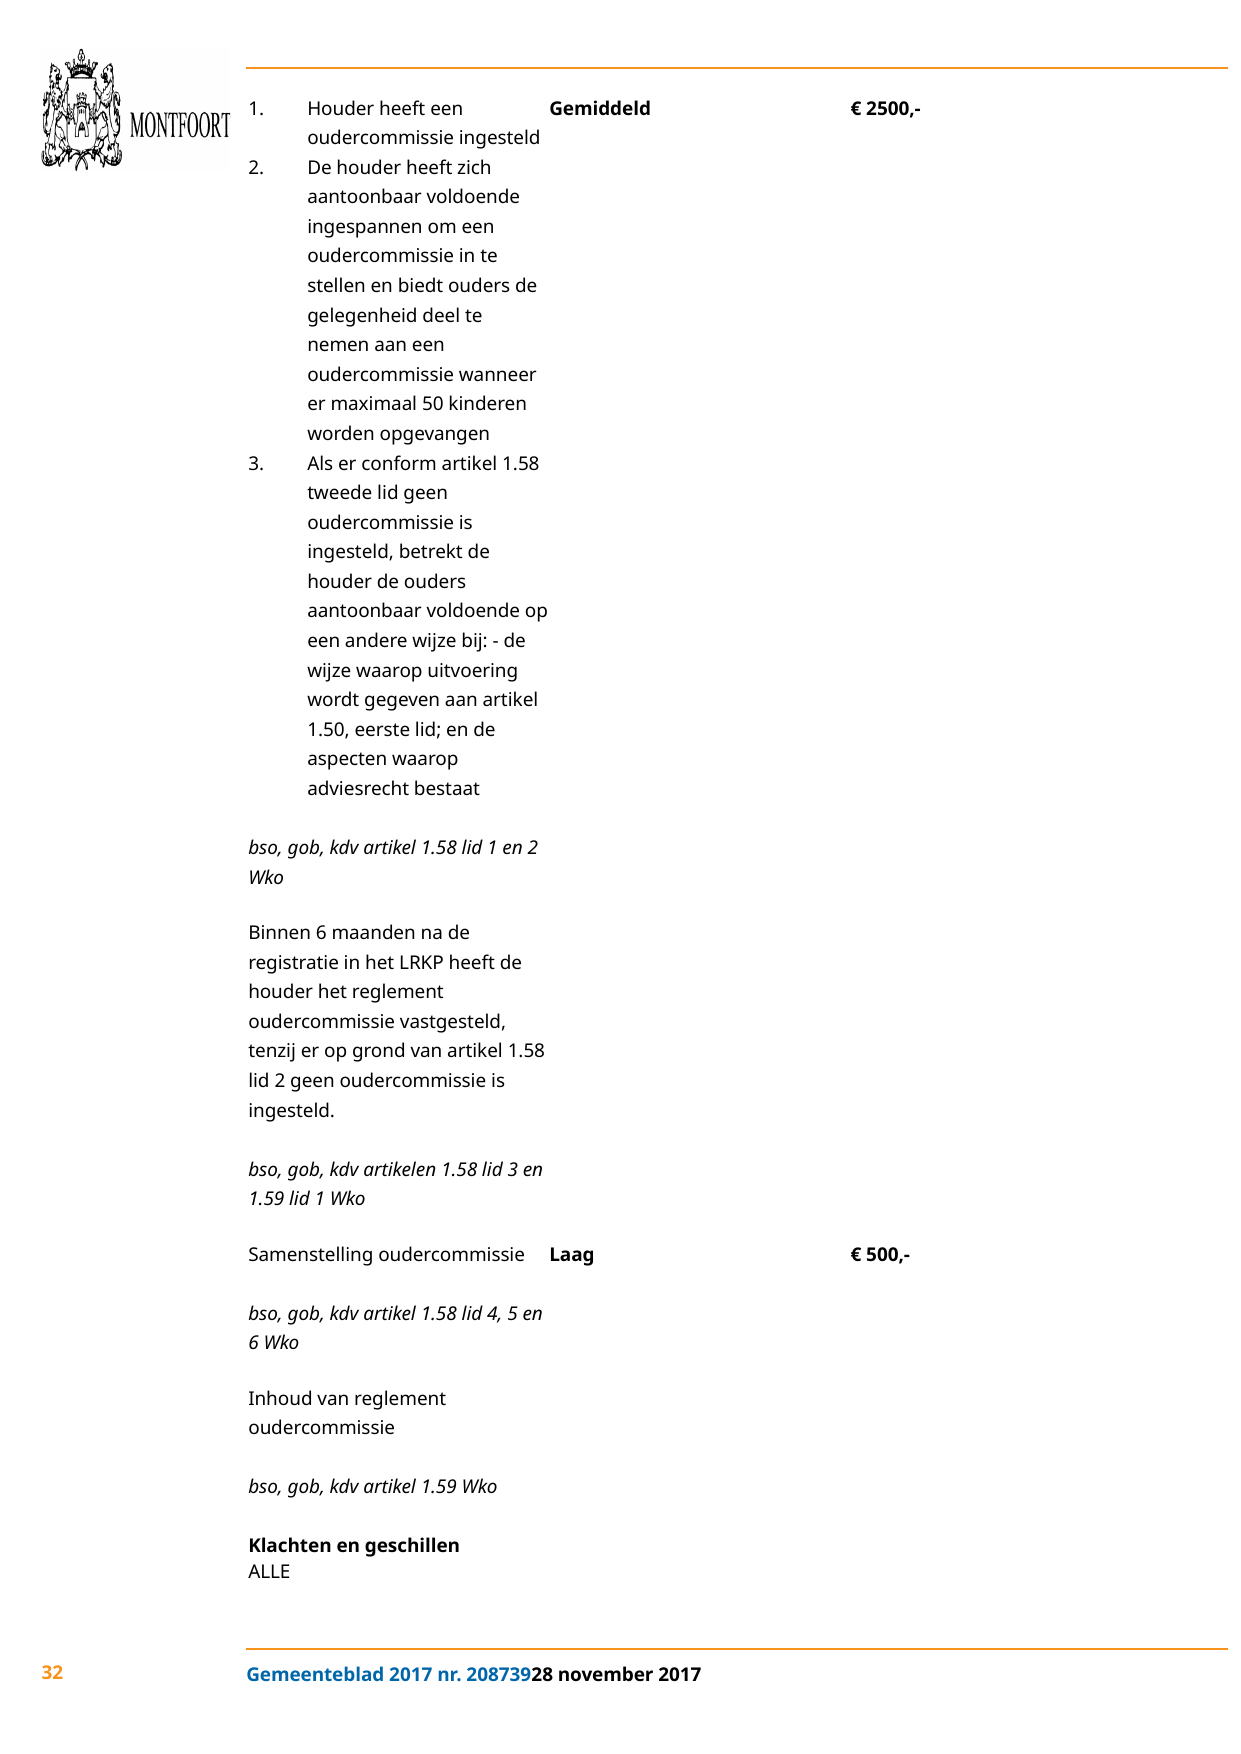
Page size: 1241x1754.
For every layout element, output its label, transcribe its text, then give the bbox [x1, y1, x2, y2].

table_cell Houder heeft een oudercommissie ingesteld De houder heeft zich aantoonbaar voldoende ingespannen om een oudercommissie in te stellen en biedt ouders de gelegenheid deel te nemen aan een oudercommissie wanneer er maximaal 50 kinderen worden opgevangen Als er conform artikel 1.58 tweede lid geen oudercommissie is ingesteld, betrekt de houder de ouders aantoonbaar voldoende op een andere wijze bij: - de wijze waarop uitvoering wordt gegeven aan artikel 1.50, eerste lid; en de aspecten waarop adviesrecht bestaat bso, gob, kdv artikel 1.58 lid 1 en 2 Wko [248, 95, 549, 919]
table_cell € 500,- [850, 1241, 1152, 1385]
table_cell Gemiddeld [549, 95, 850, 919]
table_cell ALLE [248, 1558, 549, 1584]
table_header Klachten en geschillen [248, 1532, 549, 1558]
table_cell Laag [549, 1241, 850, 1385]
table_cell Inhoud van reglement oudercommissie bso, gob, kdv artikel 1.59 Wko [248, 1385, 549, 1529]
table_cell Samenstelling oudercommissie bso, gob, kdv artikel 1.58 lid 4, 5 en 6 Wko [248, 1241, 549, 1385]
picture [41, 47, 231, 172]
table_cell Binnen 6 maanden na de registratie in het LRKP heeft de houder het reglement oudercommissie vastgesteld, tenzij er op grond van artikel 1.58 lid 2 geen oudercommissie is ingesteld. bso, gob, kdv artikelen 1.58 lid 3 en 1.59 lid 1 Wko [248, 919, 549, 1241]
table_cell € 2500,- [850, 95, 1152, 919]
